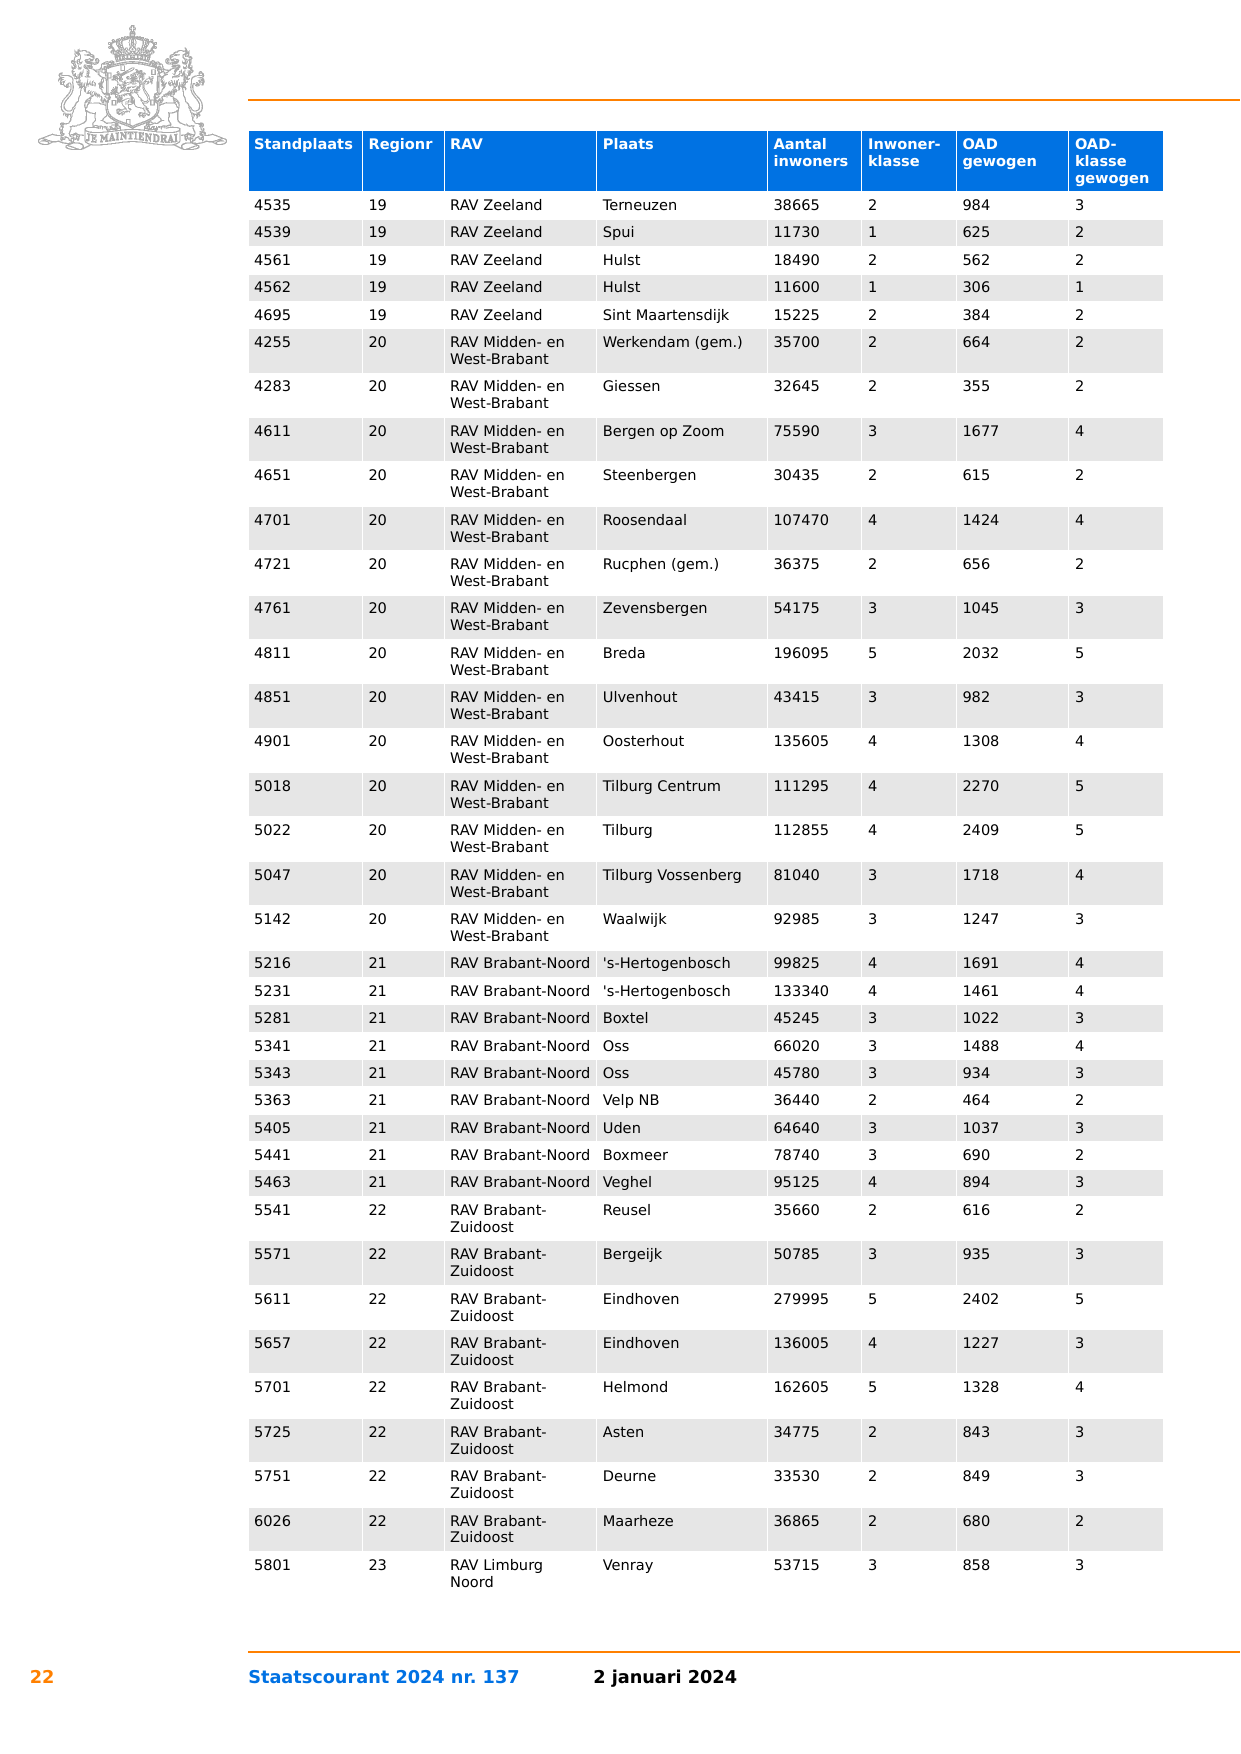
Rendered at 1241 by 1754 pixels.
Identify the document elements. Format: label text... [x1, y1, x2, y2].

table_cell 2 [862, 1463, 956, 1507]
table_cell 2402 [957, 1286, 1068, 1329]
table_cell 64640 [768, 1115, 861, 1141]
table_cell RAV Limburg Noord [445, 1552, 596, 1595]
table_cell 4901 [249, 729, 362, 772]
table_header Regionr [363, 131, 444, 191]
table_cell 4 [862, 951, 956, 977]
table_cell Oss [597, 1060, 767, 1086]
table_cell 112855 [768, 818, 861, 861]
table_cell 3 [862, 1033, 956, 1059]
table_cell Tilburg Vossenberg [597, 862, 767, 905]
table_cell 982 [957, 684, 1068, 728]
table_cell 5216 [249, 951, 362, 977]
table_cell 2 [1069, 1197, 1163, 1240]
table_cell 5 [1069, 773, 1163, 816]
table_cell 3 [862, 418, 956, 461]
table_cell 1 [862, 275, 956, 301]
table_cell 19 [363, 247, 444, 273]
table_cell 562 [957, 247, 1068, 273]
table_cell 656 [957, 551, 1068, 594]
table_cell RAV Brabant-Zuidoost [445, 1375, 596, 1418]
table_cell 1677 [957, 418, 1068, 461]
table_cell RAV Midden- en West-Brabant [445, 773, 596, 816]
table_cell 3 [1069, 1060, 1163, 1086]
table_cell Breda [597, 640, 767, 683]
table_cell 22 [363, 1197, 444, 1240]
table_cell 20 [363, 640, 444, 683]
table_cell 2 [1069, 329, 1163, 373]
table_cell 20 [363, 862, 444, 905]
table_cell 3 [862, 684, 956, 728]
table_cell 36440 [768, 1088, 861, 1114]
table_cell 43415 [768, 684, 861, 728]
table_cell 2 [862, 374, 956, 417]
table_cell 35700 [768, 329, 861, 373]
table_cell Uden [597, 1115, 767, 1141]
table_cell 22 [363, 1286, 444, 1329]
table_cell 3 [1069, 906, 1163, 949]
table_cell RAV Zeeland [445, 247, 596, 273]
table_cell 21 [363, 951, 444, 977]
table_cell 4 [862, 818, 956, 861]
table_cell 4 [862, 978, 956, 1004]
table_cell 279995 [768, 1286, 861, 1329]
table_cell 2 [1069, 374, 1163, 417]
table_cell 3 [862, 1115, 956, 1141]
table_cell 20 [363, 418, 444, 461]
table_cell 45245 [768, 1005, 861, 1032]
table_cell Spui [597, 220, 767, 246]
table_cell RAV Brabant-Zuidoost [445, 1286, 596, 1329]
table_cell Giessen [597, 374, 767, 417]
table_cell 2 [1069, 463, 1163, 506]
table_cell Eindhoven [597, 1330, 767, 1373]
table_cell 3 [862, 1552, 956, 1595]
table_cell Bergeijk [597, 1241, 767, 1285]
table_cell 3 [862, 1241, 956, 1285]
table_cell 664 [957, 329, 1068, 373]
table_cell 4 [862, 507, 956, 550]
table_cell 's-Hertogenbosch [597, 978, 767, 1004]
table_cell Maarheze [597, 1508, 767, 1551]
table_cell 133340 [768, 978, 861, 1004]
table_cell 11730 [768, 220, 861, 246]
table_cell RAV Brabant-Noord [445, 1088, 596, 1114]
table_cell 1718 [957, 862, 1068, 905]
table_cell 5 [862, 1375, 956, 1418]
table_cell RAV Midden- en West-Brabant [445, 374, 596, 417]
table_cell 20 [363, 329, 444, 373]
table_cell 3 [862, 1060, 956, 1086]
table_cell 45780 [768, 1060, 861, 1086]
table_cell 4 [1069, 1033, 1163, 1059]
table_cell Steenbergen [597, 463, 767, 506]
table_cell 4761 [249, 596, 362, 639]
table_cell 21 [363, 1115, 444, 1141]
table_cell 3 [1069, 596, 1163, 639]
table_cell Waalwijk [597, 906, 767, 949]
table_cell RAV Midden- en West-Brabant [445, 329, 596, 373]
table_cell 4 [862, 729, 956, 772]
table_cell 4721 [249, 551, 362, 594]
table_cell 36375 [768, 551, 861, 594]
table_cell 5463 [249, 1170, 362, 1196]
table_cell 5 [862, 640, 956, 683]
table_cell 4 [1069, 418, 1163, 461]
table_cell 18490 [768, 247, 861, 273]
table_cell RAV Midden- en West-Brabant [445, 684, 596, 728]
table_cell 5441 [249, 1142, 362, 1169]
table_cell 355 [957, 374, 1068, 417]
table_cell 1488 [957, 1033, 1068, 1059]
table_cell 984 [957, 192, 1068, 219]
table_cell 6026 [249, 1508, 362, 1551]
table_header OAD-klasse gewogen [1069, 131, 1163, 191]
table_cell RAV Midden- en West-Brabant [445, 596, 596, 639]
table_cell 5 [862, 1286, 956, 1329]
table_cell 934 [957, 1060, 1068, 1086]
table_cell 2032 [957, 640, 1068, 683]
table_cell 5571 [249, 1241, 362, 1285]
table_cell 36865 [768, 1508, 861, 1551]
table_cell 1424 [957, 507, 1068, 550]
table_cell 5701 [249, 1375, 362, 1418]
table_cell 34775 [768, 1419, 861, 1462]
table_cell RAV Brabant-Noord [445, 1115, 596, 1141]
table_cell Tilburg Centrum [597, 773, 767, 816]
table_cell 690 [957, 1142, 1068, 1169]
table_cell Tilburg [597, 818, 767, 861]
table_cell Ulvenhout [597, 684, 767, 728]
table_cell 3 [862, 906, 956, 949]
table_cell 306 [957, 275, 1068, 301]
table_cell 858 [957, 1552, 1068, 1595]
table_cell 107470 [768, 507, 861, 550]
table_cell 2 [1069, 220, 1163, 246]
table_cell Deurne [597, 1463, 767, 1507]
table_cell 54175 [768, 596, 861, 639]
table_cell 4 [1069, 729, 1163, 772]
table_cell RAV Midden- en West-Brabant [445, 640, 596, 683]
table_cell RAV Midden- en West-Brabant [445, 862, 596, 905]
table_cell 5363 [249, 1088, 362, 1114]
table_cell 20 [363, 596, 444, 639]
table_cell 4811 [249, 640, 362, 683]
table_cell RAV Midden- en West-Brabant [445, 418, 596, 461]
table_cell 5022 [249, 818, 362, 861]
table_cell 136005 [768, 1330, 861, 1373]
table_cell 20 [363, 818, 444, 861]
table_header Inwoner-klasse [862, 131, 956, 191]
table_cell Rucphen (gem.) [597, 551, 767, 594]
table_cell 21 [363, 1088, 444, 1114]
table_cell 5657 [249, 1330, 362, 1373]
table_cell RAV Midden- en West-Brabant [445, 507, 596, 550]
table_cell 22 [363, 1419, 444, 1462]
table_cell 4 [1069, 862, 1163, 905]
table_cell Boxtel [597, 1005, 767, 1032]
table_cell 2 [1069, 1508, 1163, 1551]
table_cell 3 [1069, 1241, 1163, 1285]
table_cell 20 [363, 507, 444, 550]
table_cell RAV Midden- en West-Brabant [445, 463, 596, 506]
table_cell 5725 [249, 1419, 362, 1462]
table_cell 81040 [768, 862, 861, 905]
table_cell RAV Brabant-Zuidoost [445, 1197, 596, 1240]
table_cell RAV Brabant-Zuidoost [445, 1241, 596, 1285]
table_cell 3 [862, 862, 956, 905]
table_cell 5231 [249, 978, 362, 1004]
table_cell 2 [1069, 247, 1163, 273]
table_cell RAV Zeeland [445, 192, 596, 219]
table_cell RAV Midden- en West-Brabant [445, 551, 596, 594]
table_cell Veghel [597, 1170, 767, 1196]
table_cell 464 [957, 1088, 1068, 1114]
table_cell 4 [1069, 1375, 1163, 1418]
table_cell 21 [363, 1033, 444, 1059]
table_cell 5611 [249, 1286, 362, 1329]
table_cell 196095 [768, 640, 861, 683]
table_cell 5541 [249, 1197, 362, 1240]
table_cell 95125 [768, 1170, 861, 1196]
table_cell 4851 [249, 684, 362, 728]
table_cell Zevensbergen [597, 596, 767, 639]
table_cell 4 [862, 1330, 956, 1373]
table_cell 3 [1069, 1419, 1163, 1462]
table_cell Asten [597, 1419, 767, 1462]
table_cell 5 [1069, 1286, 1163, 1329]
table_cell 3 [862, 1005, 956, 1032]
table_cell 2 [1069, 1088, 1163, 1114]
table_cell Werkendam (gem.) [597, 329, 767, 373]
table_cell 3 [1069, 684, 1163, 728]
table_cell 1308 [957, 729, 1068, 772]
table_cell 20 [363, 684, 444, 728]
table_cell Roosendaal [597, 507, 767, 550]
table_cell 22 [363, 1330, 444, 1373]
table_cell 384 [957, 302, 1068, 328]
table_cell 1691 [957, 951, 1068, 977]
table_cell 4 [862, 1170, 956, 1196]
table_cell 5281 [249, 1005, 362, 1032]
table_cell Boxmeer [597, 1142, 767, 1169]
table_cell Bergen op Zoom [597, 418, 767, 461]
table_cell 99825 [768, 951, 861, 977]
table_cell RAV Brabant-Noord [445, 1170, 596, 1196]
table_cell 3 [1069, 1115, 1163, 1141]
table_cell Hulst [597, 247, 767, 273]
table_cell Reusel [597, 1197, 767, 1240]
table_cell RAV Brabant-Noord [445, 1142, 596, 1169]
table_cell 53715 [768, 1552, 861, 1595]
table_cell 2 [862, 1088, 956, 1114]
table_cell 21 [363, 978, 444, 1004]
table_cell RAV Midden- en West-Brabant [445, 729, 596, 772]
table_cell 616 [957, 1197, 1068, 1240]
table_cell Velp NB [597, 1088, 767, 1114]
table_cell 50785 [768, 1241, 861, 1285]
table_cell 1461 [957, 978, 1068, 1004]
table_cell 4 [1069, 978, 1163, 1004]
table_cell 5142 [249, 906, 362, 949]
table_cell 1 [862, 220, 956, 246]
table_cell RAV Brabant-Zuidoost [445, 1463, 596, 1507]
table_cell 22 [363, 1375, 444, 1418]
table_cell 2 [1069, 302, 1163, 328]
table_cell 20 [363, 729, 444, 772]
table_header Aantal inwoners [768, 131, 861, 191]
table_cell 5801 [249, 1552, 362, 1595]
table_cell 849 [957, 1463, 1068, 1507]
table_cell 2 [862, 1419, 956, 1462]
table_cell 2 [862, 1197, 956, 1240]
table_cell 22 [363, 1241, 444, 1285]
table_cell 2409 [957, 818, 1068, 861]
table_cell 5341 [249, 1033, 362, 1059]
table_cell Terneuzen [597, 192, 767, 219]
table_cell 92985 [768, 906, 861, 949]
table_cell 3 [1069, 1463, 1163, 1507]
table_cell RAV Zeeland [445, 275, 596, 301]
table_cell 615 [957, 463, 1068, 506]
table_cell 21 [363, 1060, 444, 1086]
table_cell 135605 [768, 729, 861, 772]
table_cell RAV Brabant-Zuidoost [445, 1330, 596, 1373]
table_cell 680 [957, 1508, 1068, 1551]
table_cell 1227 [957, 1330, 1068, 1373]
table_cell 162605 [768, 1375, 861, 1418]
table_cell 4539 [249, 220, 362, 246]
table_cell 3 [1069, 192, 1163, 219]
table_cell 20 [363, 773, 444, 816]
table_cell 75590 [768, 418, 861, 461]
table_cell 5 [1069, 818, 1163, 861]
table_cell RAV Brabant-Noord [445, 1060, 596, 1086]
table_cell Oosterhout [597, 729, 767, 772]
table_cell 4 [1069, 507, 1163, 550]
table_cell 5047 [249, 862, 362, 905]
table_cell 3 [1069, 1005, 1163, 1032]
table_cell 625 [957, 220, 1068, 246]
table_cell 4562 [249, 275, 362, 301]
table_cell 21 [363, 1005, 444, 1032]
table_cell 843 [957, 1419, 1068, 1462]
table_cell 5 [1069, 640, 1163, 683]
table_cell Venray [597, 1552, 767, 1595]
table_cell 38665 [768, 192, 861, 219]
table_cell 20 [363, 906, 444, 949]
table_cell 5751 [249, 1463, 362, 1507]
table_cell 4 [1069, 951, 1163, 977]
table_cell 22 [363, 1463, 444, 1507]
table_cell 32645 [768, 374, 861, 417]
table_cell 3 [862, 596, 956, 639]
table_cell 4695 [249, 302, 362, 328]
table_cell 3 [1069, 1330, 1163, 1373]
table_cell 4535 [249, 192, 362, 219]
table_cell 20 [363, 374, 444, 417]
table_cell 21 [363, 1170, 444, 1196]
picture [38, 25, 227, 150]
table_cell 19 [363, 192, 444, 219]
table_cell 4 [862, 773, 956, 816]
table_cell 5405 [249, 1115, 362, 1141]
table_cell 1328 [957, 1375, 1068, 1418]
table_cell 935 [957, 1241, 1068, 1285]
table_cell 4255 [249, 329, 362, 373]
table_cell 3 [862, 1142, 956, 1169]
table_cell 111295 [768, 773, 861, 816]
table_cell RAV Zeeland [445, 220, 596, 246]
table_cell 's-Hertogenbosch [597, 951, 767, 977]
table_cell 1037 [957, 1115, 1068, 1141]
table_cell 4611 [249, 418, 362, 461]
table_cell 2 [862, 1508, 956, 1551]
table_cell 15225 [768, 302, 861, 328]
table_cell 22 [363, 1508, 444, 1551]
table_cell 11600 [768, 275, 861, 301]
table_cell 1045 [957, 596, 1068, 639]
table_cell 33530 [768, 1463, 861, 1507]
table_header OAD gewogen [957, 131, 1068, 191]
table_cell Eindhoven [597, 1286, 767, 1329]
table_cell 2270 [957, 773, 1068, 816]
table_cell 1247 [957, 906, 1068, 949]
table_cell 20 [363, 463, 444, 506]
table_cell 894 [957, 1170, 1068, 1196]
table_cell 2 [862, 247, 956, 273]
table_cell 2 [1069, 551, 1163, 594]
table_cell 2 [1069, 1142, 1163, 1169]
table_cell 2 [862, 302, 956, 328]
table_cell 21 [363, 1142, 444, 1169]
table_cell RAV Brabant-Noord [445, 951, 596, 977]
table_header Plaats [597, 131, 767, 191]
table_cell RAV Brabant-Zuidoost [445, 1419, 596, 1462]
table_cell 4561 [249, 247, 362, 273]
table_header RAV [445, 131, 596, 191]
table_cell 66020 [768, 1033, 861, 1059]
table_cell RAV Midden- en West-Brabant [445, 906, 596, 949]
table_cell 20 [363, 551, 444, 594]
table_cell RAV Brabant-Noord [445, 978, 596, 1004]
table_cell 4701 [249, 507, 362, 550]
table_cell 19 [363, 302, 444, 328]
table_cell 3 [1069, 1552, 1163, 1595]
table_cell 3 [1069, 1170, 1163, 1196]
table_cell 5343 [249, 1060, 362, 1086]
table_cell 2 [862, 551, 956, 594]
table_cell 1022 [957, 1005, 1068, 1032]
table_cell 5018 [249, 773, 362, 816]
table_cell 2 [862, 192, 956, 219]
table_cell 4283 [249, 374, 362, 417]
table_cell 23 [363, 1552, 444, 1595]
table_cell 78740 [768, 1142, 861, 1169]
table_cell RAV Brabant-Zuidoost [445, 1508, 596, 1551]
table_cell 4651 [249, 463, 362, 506]
table_cell Hulst [597, 275, 767, 301]
table_cell 30435 [768, 463, 861, 506]
table_cell Oss [597, 1033, 767, 1059]
table_cell 35660 [768, 1197, 861, 1240]
table_cell Helmond [597, 1375, 767, 1418]
table_cell RAV Brabant-Noord [445, 1005, 596, 1032]
table_cell 19 [363, 275, 444, 301]
table_header Standplaats [249, 131, 362, 191]
table_cell RAV Brabant-Noord [445, 1033, 596, 1059]
table_cell RAV Midden- en West-Brabant [445, 818, 596, 861]
table_cell 19 [363, 220, 444, 246]
table_cell 1 [1069, 275, 1163, 301]
table_cell RAV Zeeland [445, 302, 596, 328]
table_cell 2 [862, 463, 956, 506]
table_cell Sint Maartensdijk [597, 302, 767, 328]
table_cell 2 [862, 329, 956, 373]
